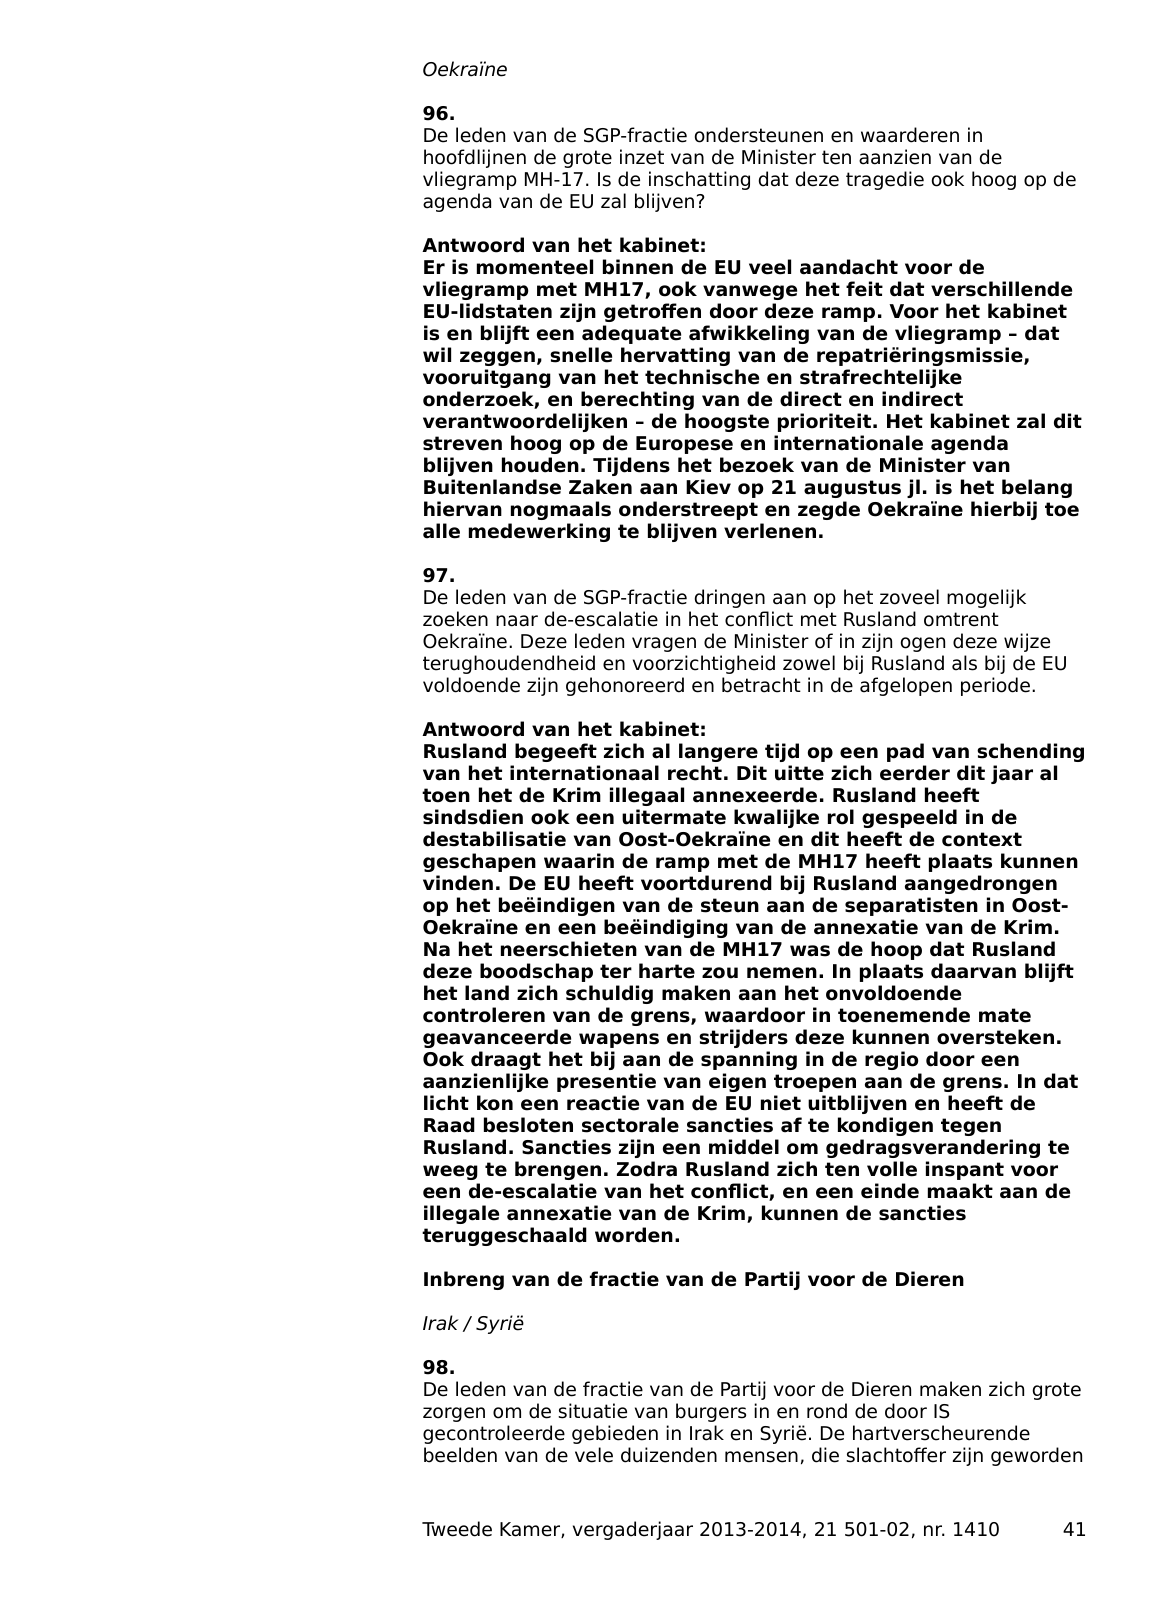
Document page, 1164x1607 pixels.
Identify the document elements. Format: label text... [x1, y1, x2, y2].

text De leden van de SGP-fractie ondersteunen en waarderen in hoofdlijnen de grote inzet van de Minister ten aanzien van de vliegramp MH-17. Is de inschatting dat deze tragedie ook hoog op de agenda van de EU zal blijven? [422, 125, 1087, 213]
subtitle Inbreng van de fractie van de Partij voor de Dieren [422, 1269, 1087, 1291]
text Er is momenteel binnen de EU veel aandacht voor de vliegramp met MH17, ook vanwege het feit dat verschillende EU-lidstaten zijn getroffen door deze ramp. Voor het kabinet is en blijft een adequate afwikkeling van de vliegramp – dat wil zeggen, snelle hervatting van de repatriëringsmissie, vooruitgang van het technische en strafrechtelijke onderzoek, en berechting van de direct en indirect verantwoordelijken – de hoogste prioriteit. Het kabinet zal dit streven hoog op de Europese en internationale agenda blijven houden. Tijdens het bezoek van de Minister van Buitenlandse Zaken aan Kiev op 21 augustus jl. is het belang hiervan nogmaals onderstreept en zegde Oekraïne hierbij toe alle medewerking te blijven verlenen. [422, 257, 1087, 543]
subtitle Oekraïne [422, 59, 1087, 81]
text Antwoord van het kabinet: [422, 719, 1087, 741]
text Antwoord van het kabinet: [422, 235, 1087, 257]
text Rusland begeeft zich al langere tijd op een pad van schending van het internationaal recht. Dit uitte zich eerder dit jaar al toen het de Krim illegaal annexeerde. Rusland heeft sindsdien ook een uitermate kwalijke rol gespeeld in de destabilisatie van Oost-Oekraïne en dit heeft de context geschapen waarin de ramp met de MH17 heeft plaats kunnen vinden. De EU heeft voortdurend bij Rusland aangedrongen op het beëindigen van de steun aan de separatisten in Oost-Oekraïne en een beëindiging van de annexatie van de Krim. Na het neerschieten van de MH17 was de hoop dat Rusland deze boodschap ter harte zou nemen. In plaats daarvan blijft het land zich schuldig maken aan het onvoldoende controleren van de grens, waardoor in toenemende mate geavanceerde wapens en strijders deze kunnen oversteken. Ook draagt het bij aan de spanning in de regio door een aanzienlijke presentie van eigen troepen aan de grens. In dat licht kon een reactie van de EU niet uitblijven en heeft de Raad besloten sectorale sancties af te kondigen tegen Rusland. Sancties zijn een middel om gedragsverandering te weeg te brengen. Zodra Rusland zich ten volle inspant voor een de-escalatie van het conflict, en een einde maakt aan de illegale annexatie van de Krim, kunnen de sancties teruggeschaald worden. [422, 741, 1087, 1247]
text 96. [422, 103, 1087, 125]
text De leden van de fractie van de Partij voor de Dieren maken zich grote zorgen om de situatie van burgers in en rond de door IS gecontroleerde gebieden in Irak en Syrië. De hartverscheurende beelden van de vele duizenden mensen, die slachtoffer zijn geworden [422, 1379, 1087, 1467]
text 97. [422, 565, 1087, 587]
text De leden van de SGP-fractie dringen aan op het zoveel mogelijk zoeken naar de-escalatie in het conflict met Rusland omtrent Oekraïne. Deze leden vragen de Minister of in zijn ogen deze wijze terughoudendheid en voorzichtigheid zowel bij Rusland als bij de EU voldoende zijn gehonoreerd en betracht in de afgelopen periode. [422, 587, 1087, 697]
subtitle Irak / Syrië [422, 1313, 1087, 1335]
text 98. [422, 1357, 1087, 1379]
